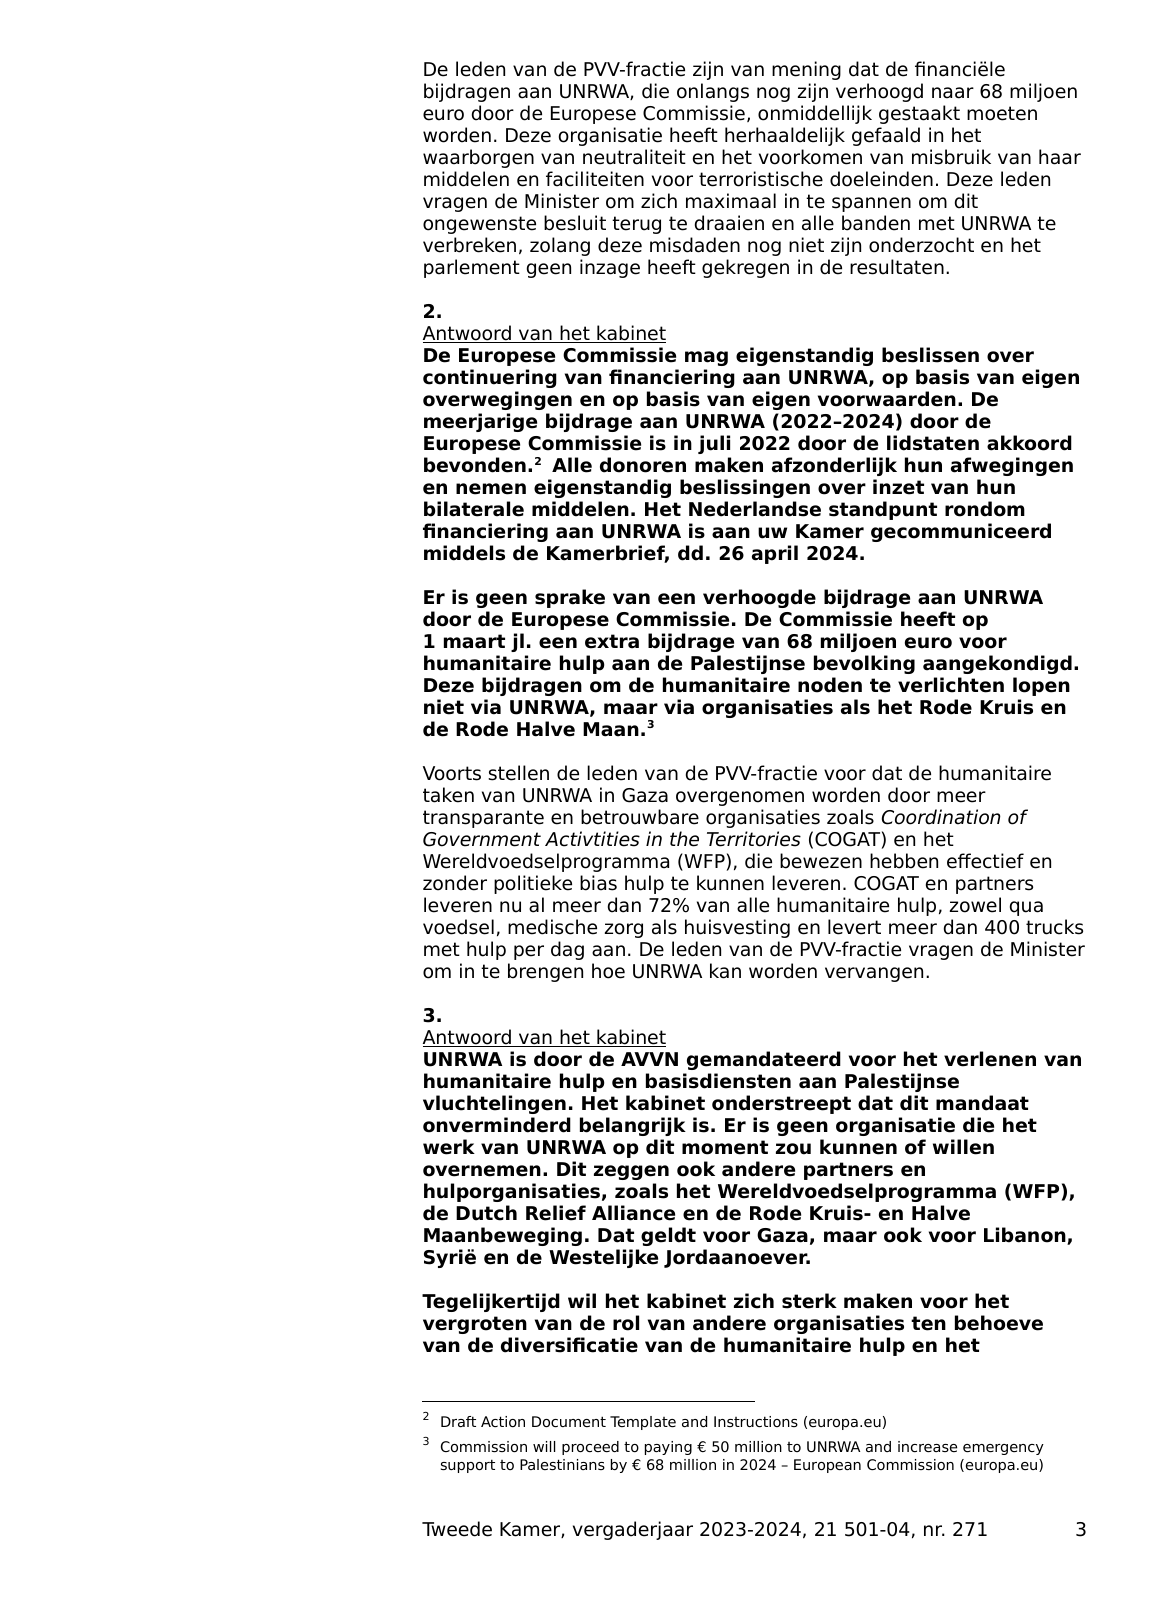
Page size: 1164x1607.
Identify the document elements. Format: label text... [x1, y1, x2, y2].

text Draft Action Document Template and Instructions (europa.eu) [422, 1410, 1087, 1432]
text De leden van de PVV-fractie zijn van mening dat de financiële bijdragen aan UNRWA, die onlangs nog zijn verhoogd naar 68 miljoen euro door de Europese Commissie, onmiddellijk gestaakt moeten worden. Deze organisatie heeft herhaaldelijk gefaald in het waarborgen van neutraliteit en het voorkomen van misbruik van haar middelen en faciliteiten voor terroristische doeleinden. Deze leden vragen de Minister om zich maximaal in te spannen om dit ongewenste besluit terug te draaien en alle banden met UNRWA te verbreken, zolang deze misdaden nog niet zijn onderzocht en het parlement geen inzage heeft gekregen in de resultaten. [422, 59, 1087, 279]
text 3. [422, 1005, 1087, 1027]
text Antwoord van het kabinet [422, 323, 1087, 345]
text UNRWA is door de AVVN gemandateerd voor het verlenen van humanitaire hulp en basisdiensten aan Palestijnse vluchtelingen. Het kabinet onderstreept dat dit mandaat onverminderd belangrijk is. Er is geen organisatie die het werk van UNRWA op dit moment zou kunnen of willen overnemen. Dit zeggen ook andere partners en hulporganisaties, zoals het Wereldvoedselprogramma (WFP), de Dutch Relief Alliance en de Rode Kruis- en Halve Maanbeweging. Dat geldt voor Gaza, maar ook voor Libanon, Syrië en de Westelijke Jordaanoever. [422, 1049, 1087, 1269]
text Tegelijkertijd wil het kabinet zich sterk maken voor het vergroten van de rol van andere organisaties ten behoeve van de diversificatie van de humanitaire hulp en het [422, 1291, 1087, 1357]
text Er is geen sprake van een verhoogde bijdrage aan UNRWA door de Europese Commissie. De Commissie heeft op 1 maart jl. een extra bijdrage van 68 miljoen euro voor humanitaire hulp aan de Palestijnse bevolking aangekondigd. Deze bijdragen om de humanitaire noden te verlichten lopen niet via UNRWA, maar via organisaties als het Rode Kruis en de Rode Halve Maan. [422, 587, 1087, 741]
text 2. [422, 301, 1087, 323]
text Voorts stellen de leden van de PVV-fractie voor dat de humanitaire taken van UNRWA in Gaza overgenomen worden door meer transparante en betrouwbare organisaties zoals Coordination of Government Activtities in the Territories (COGAT) en het Wereldvoedselprogramma (WFP), die bewezen hebben effectief en zonder politieke bias hulp te kunnen leveren. COGAT en partners leveren nu al meer dan 72% van alle humanitaire hulp, zowel qua voedsel, medische zorg als huisvesting en levert meer dan 400 trucks met hulp per dag aan. De leden van de PVV-fractie vragen de Minister om in te brengen hoe UNRWA kan worden vervangen. [422, 763, 1087, 983]
text Antwoord van het kabinet [422, 1027, 1087, 1049]
text De Europese Commissie mag eigenstandig beslissen over continuering van financiering aan UNRWA, op basis van eigen overwegingen en op basis van eigen voorwaarden. De meerjarige bijdrage aan UNRWA (2022–2024) door de Europese Commissie is in juli 2022 door de lidstaten akkoord bevonden. Alle donoren maken afzonderlijk hun afwegingen en nemen eigenstandig beslissingen over inzet van hun bilaterale middelen. Het Nederlandse standpunt rondom financiering aan UNRWA is aan uw Kamer gecommuniceerd middels de Kamerbrief, dd. 26 april 2024. [422, 345, 1087, 565]
text Commission will proceed to paying € 50 million to UNRWA and increase emergency support to Palestinians by € 68 million in 2024 – European Commission (europa.eu) [422, 1435, 1087, 1474]
